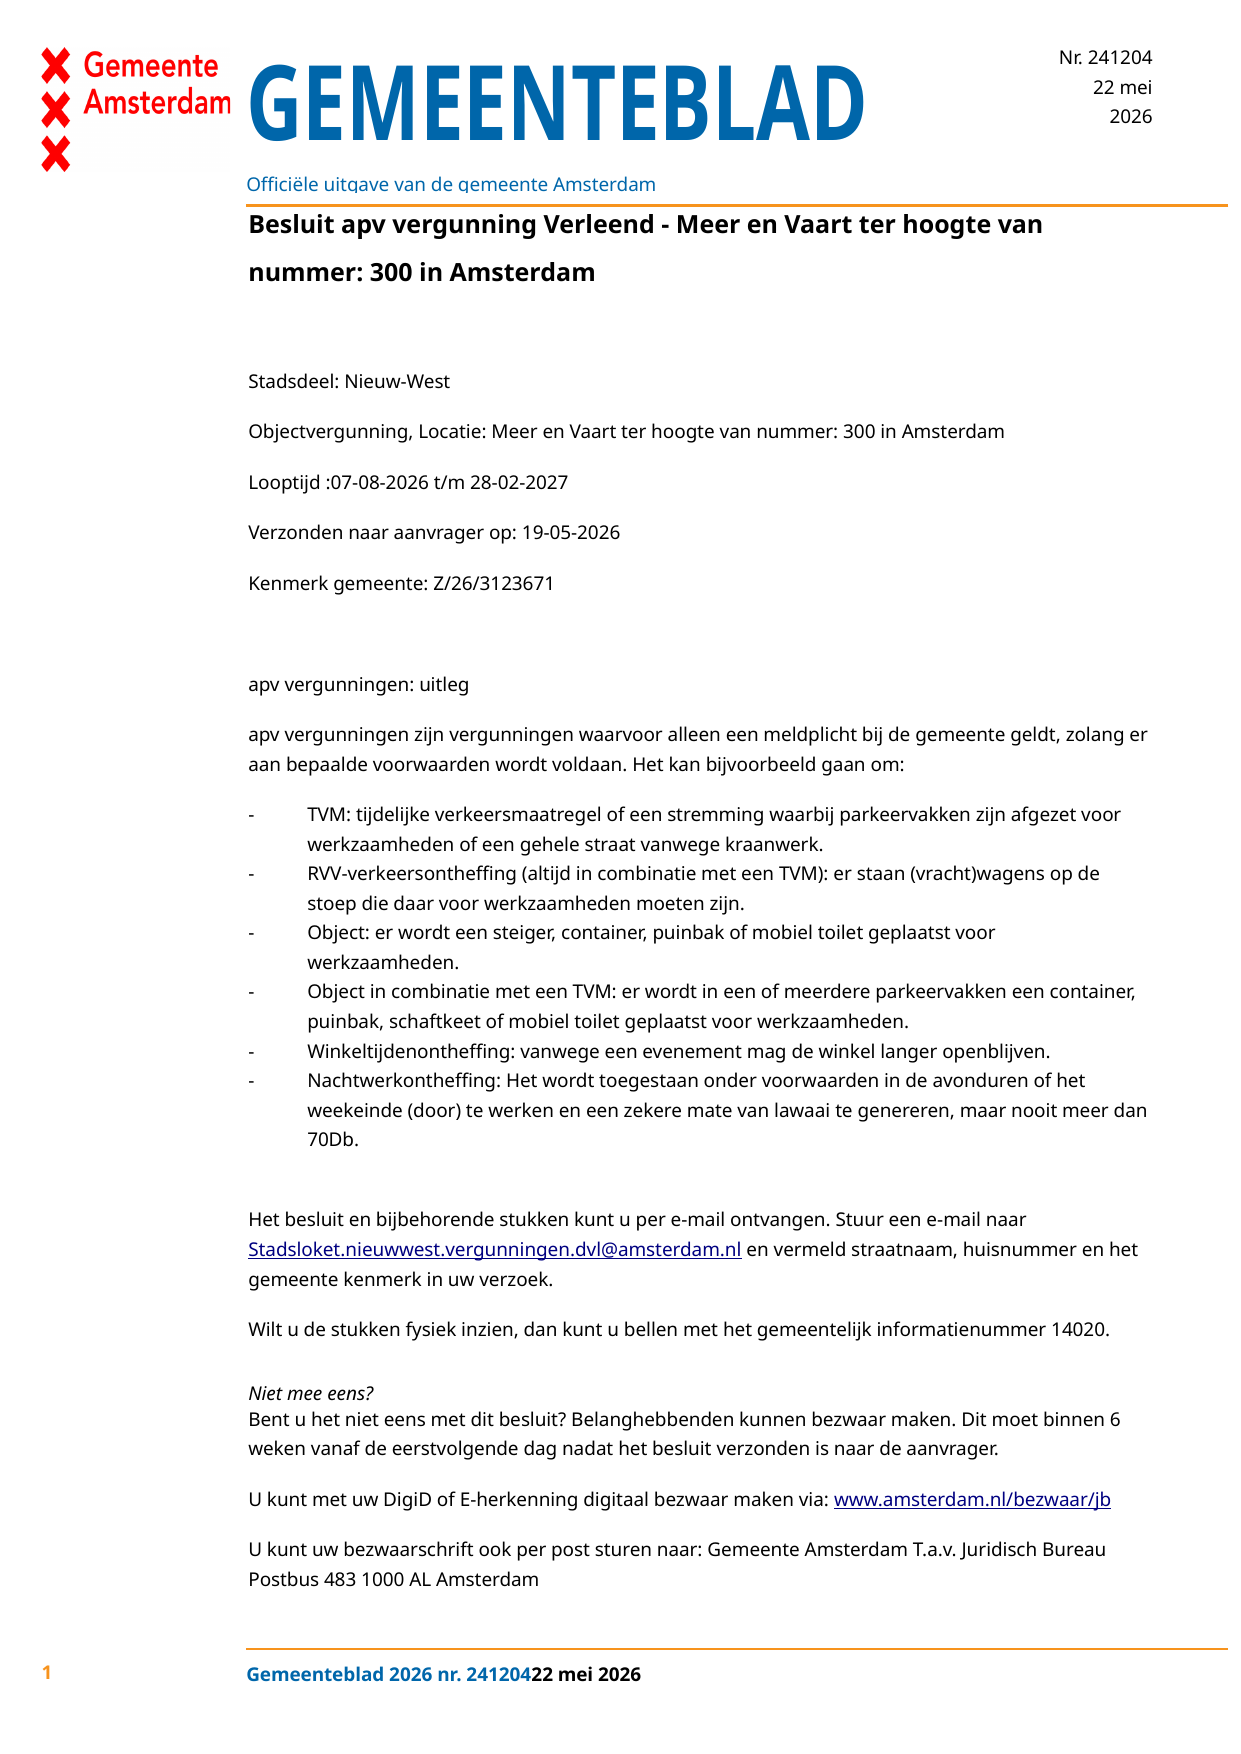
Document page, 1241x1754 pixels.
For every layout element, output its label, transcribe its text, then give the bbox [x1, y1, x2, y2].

text apv vergunningen zijn vergunningen waarvoor alleen een meldplicht bij de gemeente geldt, zolang er aan bepaalde voorwaarden wordt voldaan. Het kan bijvoorbeeld gaan om: [248, 721, 1152, 777]
text Besluit apv vergunning Verleend - Meer en Vaart ter hoogte van nummer: 300 in Amsterdam [248, 207, 1152, 288]
text Looptijd :07-08-2026 t/m 28-02-2027 [248, 469, 1152, 495]
text Stadsdeel: Nieuw-West [248, 368, 1152, 394]
list Object in combinatie met een TVM: er wordt in een of meerdere parkeervakken een container, puinbak, schaftkeet of mobiel toilet geplaatst voor werkzaamheden. [248, 979, 1152, 1034]
list Winkeltijdenontheffing: vanwege een evenement mag de winkel langer openblijven. [248, 1038, 1152, 1064]
text Kenmerk gemeente: Z/26/3123671 [248, 570, 1152, 596]
list RVV-verkeersontheffing (altijd in combinatie met een TVM): er staan (vracht)wagens op de stoep die daar voor werkzaamheden moeten zijn. [248, 860, 1152, 916]
text Objectvergunning, Locatie: Meer en Vaart ter hoogte van nummer: 300 in Amsterdam [248, 419, 1152, 444]
list Object: er wordt een steiger, container, puinbak of mobiel toilet geplaatst voor werkzaamheden. [248, 919, 1152, 975]
text apv vergunningen: uitleg [248, 671, 1152, 697]
text Bent u het niet eens met dit besluit? Belanghebbenden kunnen bezwaar maken. Dit moet binnen 6 weken vanaf de eerstvolgende dag nadat het besluit verzonden is naar de aanvrager. [248, 1406, 1152, 1461]
list Nachtwerkontheffing: Het wordt toegestaan onder voorwaarden in de avonduren of het weekeinde (door) te werken en een zekere mate van lawaai te genereren, maar nooit meer dan 70Db. [248, 1067, 1152, 1152]
text U kunt uw bezwaarschrift ook per post sturen naar: Gemeente Amsterdam T.a.v. Juridisch Bureau Postbus 483 1000 AL Amsterdam [248, 1536, 1152, 1592]
text Niet mee eens? [248, 1380, 1152, 1406]
picture [41, 47, 231, 172]
text U kunt met uw DigiD of E-herkenning digitaal bezwaar maken via: www.amsterdam.nl/bezwaar/jb [248, 1486, 1152, 1512]
text Wilt u de stukken fysiek inzien, dan kunt u bellen met het gemeentelijk informatienummer 14020. [248, 1316, 1152, 1342]
list TVM: tijdelijke verkeersmaatregel of een stremming waarbij parkeervakken zijn afgezet voor werkzaamheden of een gehele straat vanwege kraanwerk. [248, 801, 1152, 857]
text Verzonden naar aanvrager op: 19-05-2026 [248, 519, 1152, 545]
text Het besluit en bijbehorende stukken kunt u per e-mail ontvangen. Stuur een e-mail naar Stadsloket.nieuwwest.vergunningen.dvl@amsterdam.nl en vermeld straatnaam, huisnummer en het gemeente kenmerk in uw verzoek. [248, 1207, 1152, 1292]
